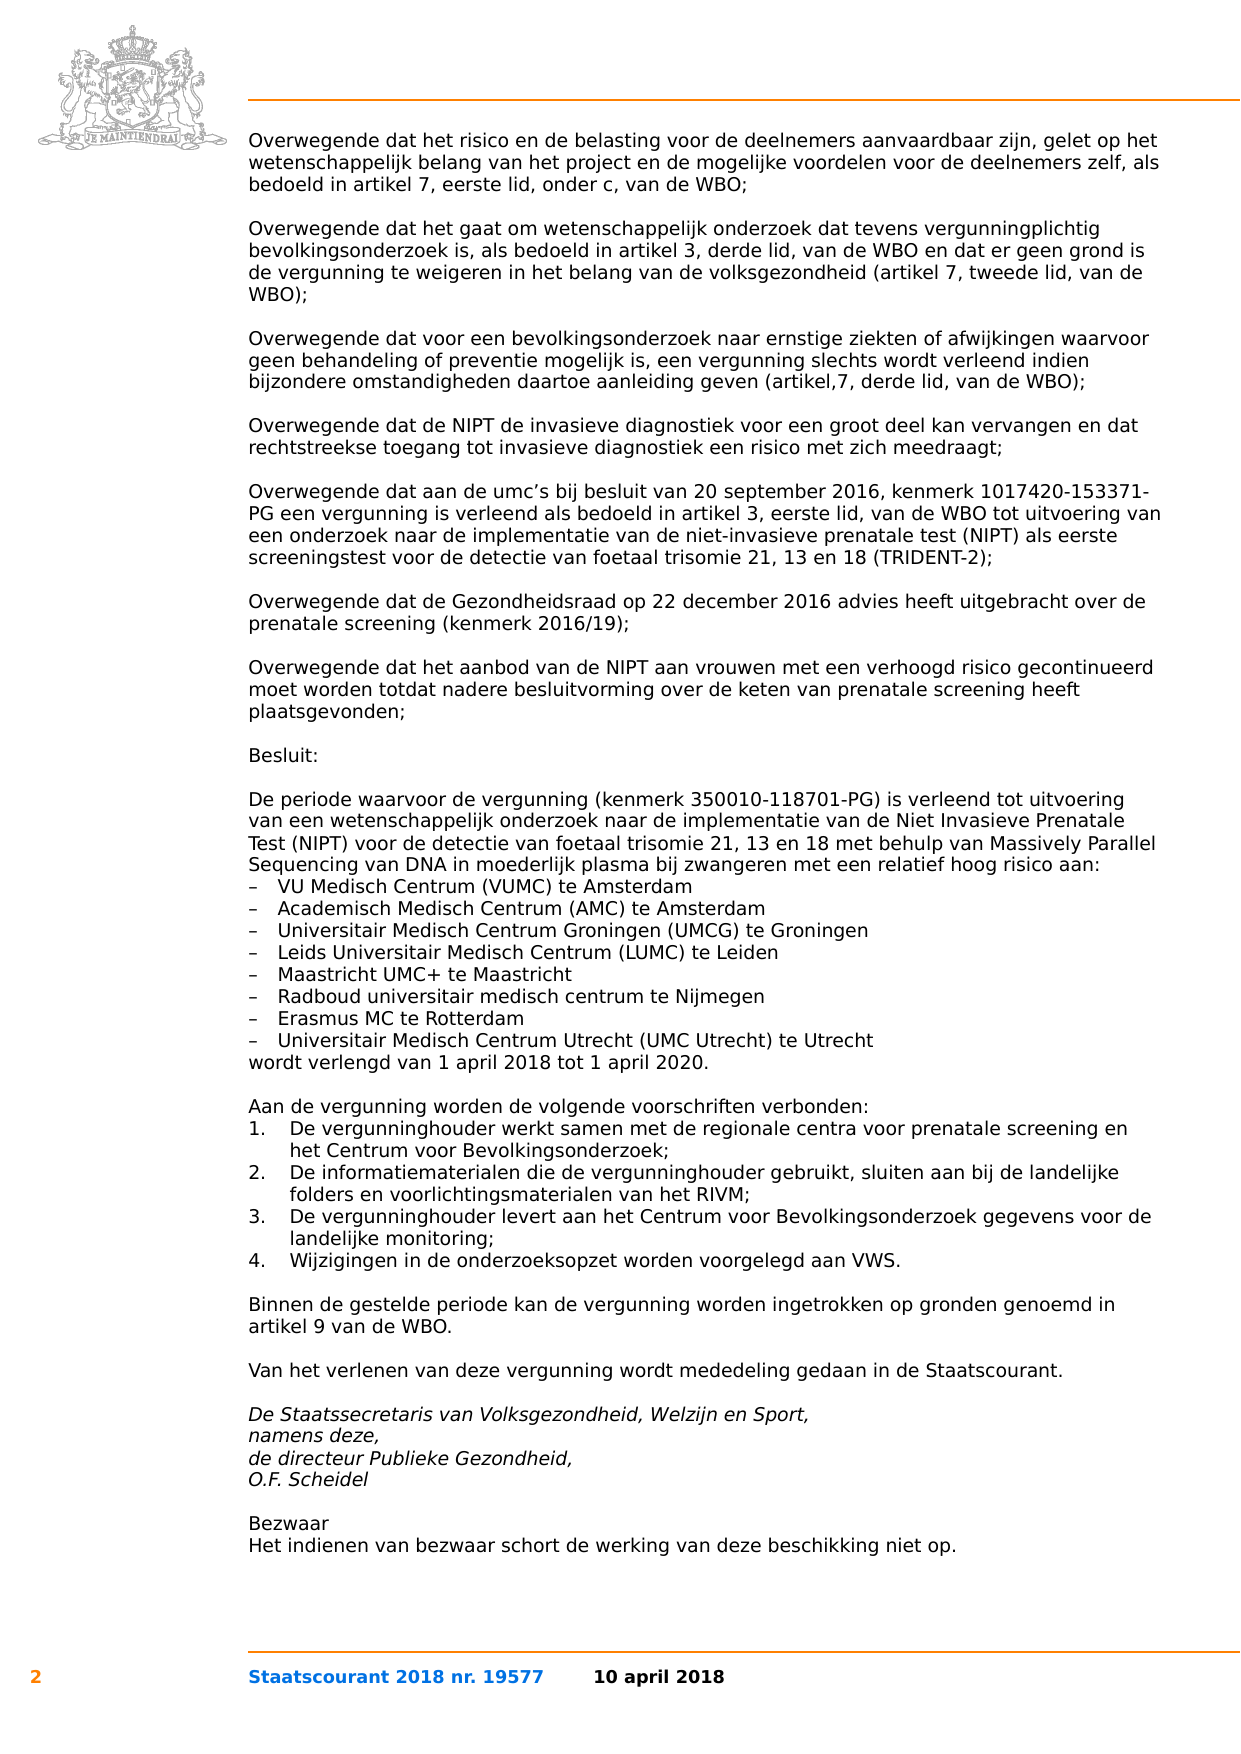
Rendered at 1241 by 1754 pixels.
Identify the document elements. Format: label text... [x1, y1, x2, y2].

text De periode waarvoor de vergunning (kenmerk 350010-118701-PG) is verleend tot uitvoering van een wetenschappelijk onderzoek naar de implementatie van de Niet Invasieve Prenatale Test (NIPT) voor de detectie van foetaal trisomie 21, 13 en 18 met behulp van Massively Parallel Sequencing van DNA in moederlijk plasma bij zwangeren met een relatief hoog risico aan: [248, 788, 1163, 876]
text Overwegende dat het aanbod van de NIPT aan vrouwen met een verhoogd risico gecontinueerd moet worden totdat nadere besluitvorming over de keten van prenatale screening heeft plaatsgevonden; [248, 657, 1163, 723]
text – Maastricht UMC+ te Maastricht [248, 964, 1163, 986]
text Overwegende dat de Gezondheidsraad op 22 december 2016 advies heeft uitgebracht over de prenatale screening (kenmerk 2016/19); [248, 591, 1163, 635]
text – Leids Universitair Medisch Centrum (LUMC) te Leiden [248, 942, 1163, 964]
text Overwegende dat de NIPT de invasieve diagnostiek voor een groot deel kan vervangen en dat rechtstreekse toegang tot invasieve diagnostiek een risico met zich meedraagt; [248, 415, 1163, 459]
text Besluit: [248, 744, 1163, 767]
text Van het verlenen van deze vergunning wordt mededeling gedaan in de Staatscourant. [248, 1359, 1163, 1382]
text – VU Medisch Centrum (VUMC) te Amsterdam [248, 876, 1163, 898]
text Binnen de gestelde periode kan de vergunning worden ingetrokken op gronden genoemd in artikel 9 van de WBO. [248, 1294, 1163, 1338]
text 4. Wijzigingen in de onderzoeksopzet worden voorgelegd aan VWS. [248, 1250, 1163, 1272]
text – Erasmus MC te Rotterdam [248, 1008, 1163, 1030]
text wordt verlengd van 1 april 2018 tot 1 april 2020. [248, 1052, 1163, 1074]
text – Universitair Medisch Centrum Utrecht (UMC Utrecht) te Utrecht [248, 1030, 1163, 1052]
text Overwegende dat het gaat om wetenschappelijk onderzoek dat tevens vergunningplichtig bevolkingsonderzoek is, als bedoeld in artikel 3, derde lid, van de WBO en dat er geen grond is de vergunning te weigeren in het belang van de volksgezondheid (artikel 7, tweede lid, van de WBO); [248, 218, 1163, 306]
text – Radboud universitair medisch centrum te Nijmegen [248, 986, 1163, 1008]
text – Universitair Medisch Centrum Groningen (UMCG) te Groningen [248, 920, 1163, 942]
text Bezwaar [248, 1513, 1163, 1535]
text Overwegende dat aan de umc’s bij besluit van 20 september 2016, kenmerk 1017420-153371-PG een vergunning is verleend als bedoeld in artikel 3, eerste lid, van de WBO tot uitvoering van een onderzoek naar de implementatie van de niet-invasieve prenatale test (NIPT) als eerste screeningstest voor de detectie van foetaal trisomie 21, 13 en 18 (TRIDENT-2); [248, 481, 1163, 569]
text Het indienen van bezwaar schort de werking van deze beschikking niet op. [248, 1535, 1163, 1557]
text 2. De informatiematerialen die de vergunninghouder gebruikt, sluiten aan bij de landelijke folders en voorlichtingsmaterialen van het RIVM; [248, 1162, 1163, 1206]
text De Staatssecretaris van Volksgezondheid, Welzijn en Sport, namens deze, de directeur Publieke Gezondheid, O.F. Scheidel [248, 1403, 1163, 1491]
text Overwegende dat voor een bevolkingsonderzoek naar ernstige ziekten of afwijkingen waarvoor geen behandeling of preventie mogelijk is, een vergunning slechts wordt verleend indien bijzondere omstandigheden daartoe aanleiding geven (artikel,7, derde lid, van de WBO); [248, 327, 1163, 393]
text Aan de vergunning worden de volgende voorschriften verbonden: [248, 1096, 1163, 1118]
text 3. De vergunninghouder levert aan het Centrum voor Bevolkingsonderzoek gegevens voor de landelijke monitoring; [248, 1206, 1163, 1250]
text – Academisch Medisch Centrum (AMC) te Amsterdam [248, 898, 1163, 920]
picture [38, 25, 227, 150]
text 1. De vergunninghouder werkt samen met de regionale centra voor prenatale screening en het Centrum voor Bevolkingsonderzoek; [248, 1118, 1163, 1162]
text Overwegende dat het risico en de belasting voor de deelnemers aanvaardbaar zijn, gelet op het wetenschappelijk belang van het project en de mogelijke voordelen voor de deelnemers zelf, als bedoeld in artikel 7, eerste lid, onder c, van de WBO; [248, 130, 1163, 196]
